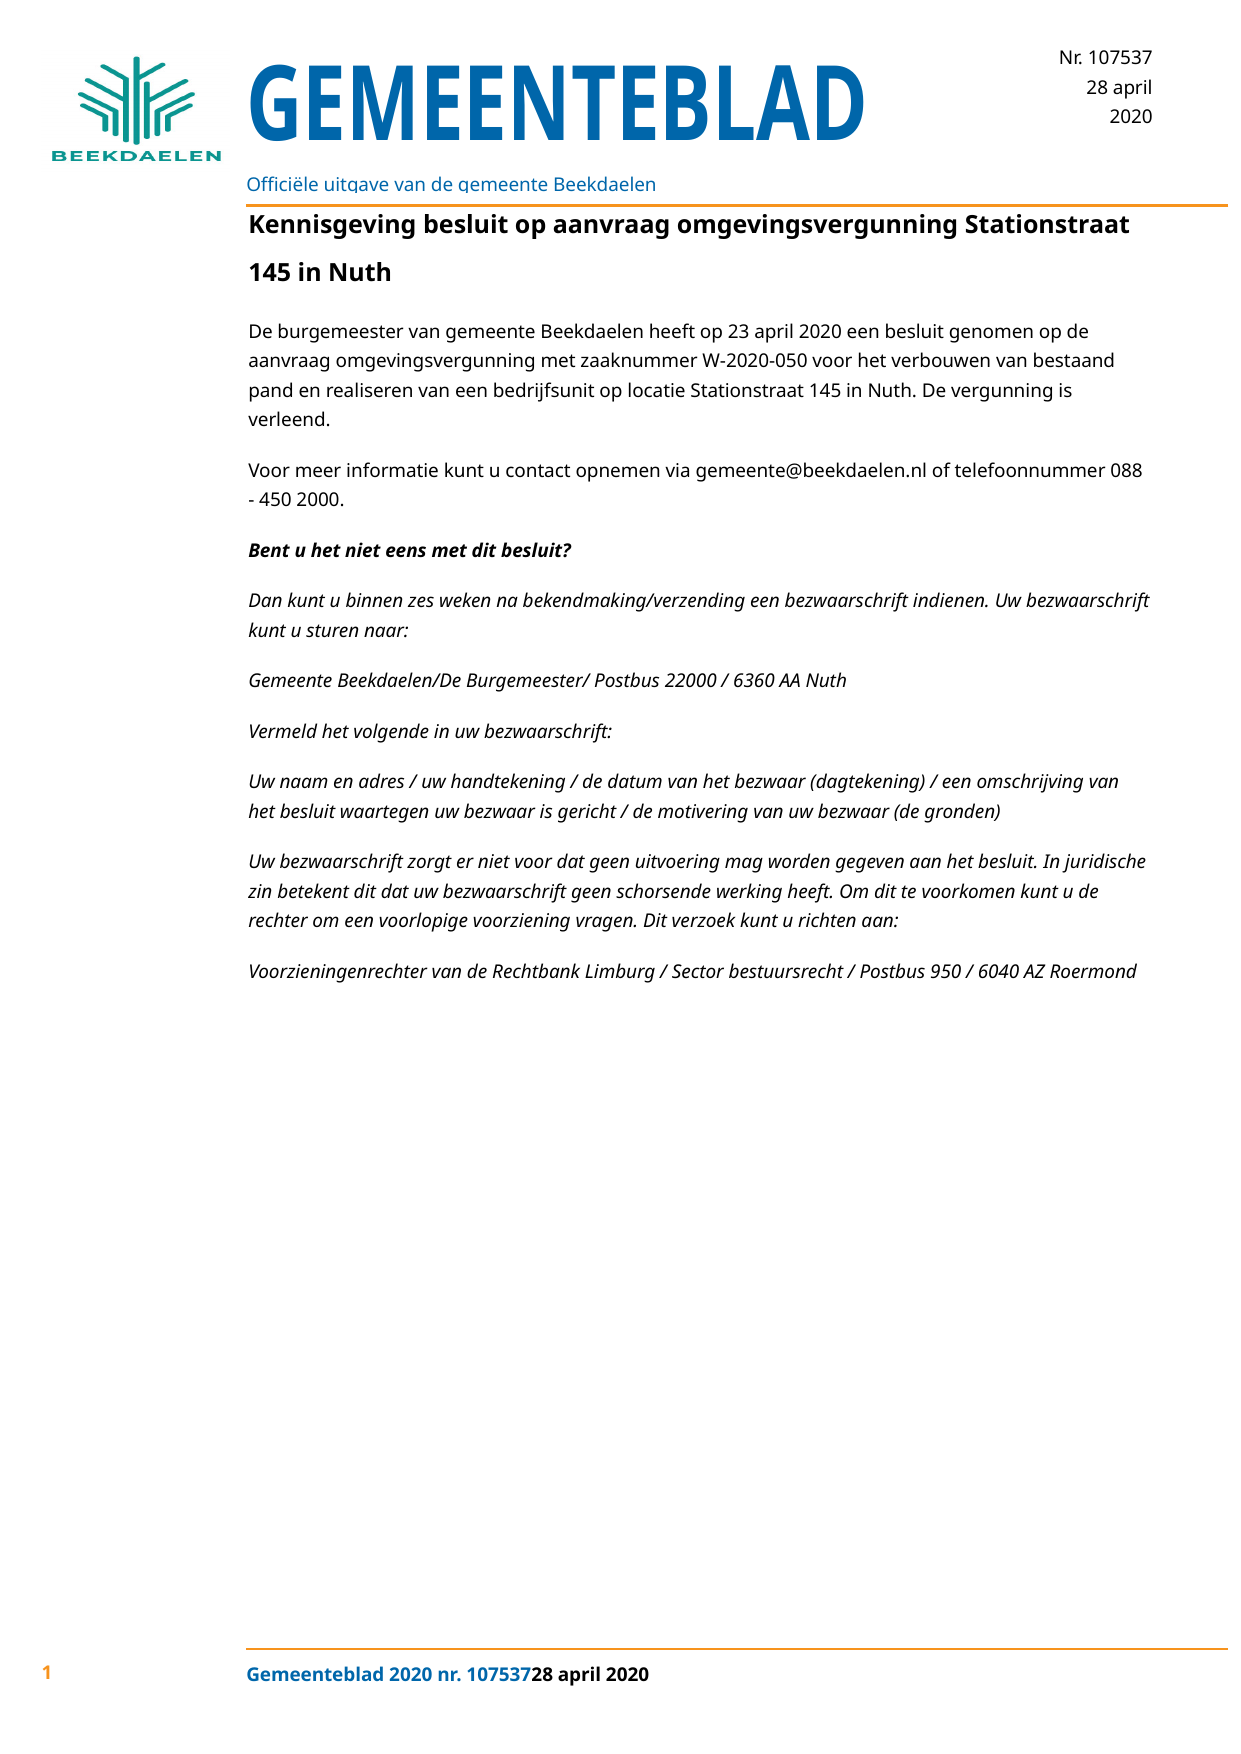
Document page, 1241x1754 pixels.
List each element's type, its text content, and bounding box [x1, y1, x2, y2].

text Gemeente Beekdaelen/De Burgemeester/ Postbus 22000 / 6360 AA Nuth [248, 667, 1152, 693]
text Vermeld het volgende in uw bezwaarschrift: [248, 718, 1152, 744]
text Uw bezwaarschrift zorgt er niet voor dat geen uitvoering mag worden gegeven aan het besluit. In juridische zin betekent dit dat uw bezwaarschrift geen schorsende werking heeft. Om dit te voorkomen kunt u de rechter om een voorlopige voorziening vragen. Dit verzoek kunt u richten aan: [248, 848, 1152, 933]
text Kennisgeving besluit op aanvraag omgevingsvergunning Stationstraat 145 in Nuth [248, 207, 1152, 288]
text Voorzieningenrechter van de Rechtbank Limburg / Sector bestuursrecht / Postbus 950 / 6040 AZ Roermond [248, 958, 1152, 984]
text Dan kunt u binnen zes weken na bekendmaking/verzending een bezwaarschrift indienen. Uw bezwaarschrift kunt u sturen naar: [248, 587, 1152, 643]
text Uw naam en adres / uw handtekening / de datum van het bezwaar (dagtekening) / een omschrijving van het besluit waartegen uw bezwaar is gericht / de motivering van uw bezwaar (de gronden) [248, 768, 1152, 824]
text Bent u het niet eens met dit besluit? [248, 537, 1152, 563]
text De burgemeester van gemeente Beekdaelen heeft op 23 april 2020 een besluit genomen op de aanvraag omgevingsvergunning met zaaknummer W-2020-050 voor het verbouwen van bestaand pand en realiseren van een bedrijfsunit op locatie Stationstraat 145 in Nuth. De vergunning is verleend. [248, 318, 1152, 432]
text Voor meer informatie kunt u contact opnemen via gemeente@beekdaelen.nl of telefoonnummer 088 - 450 2000. [248, 457, 1152, 512]
picture [41, 47, 231, 172]
